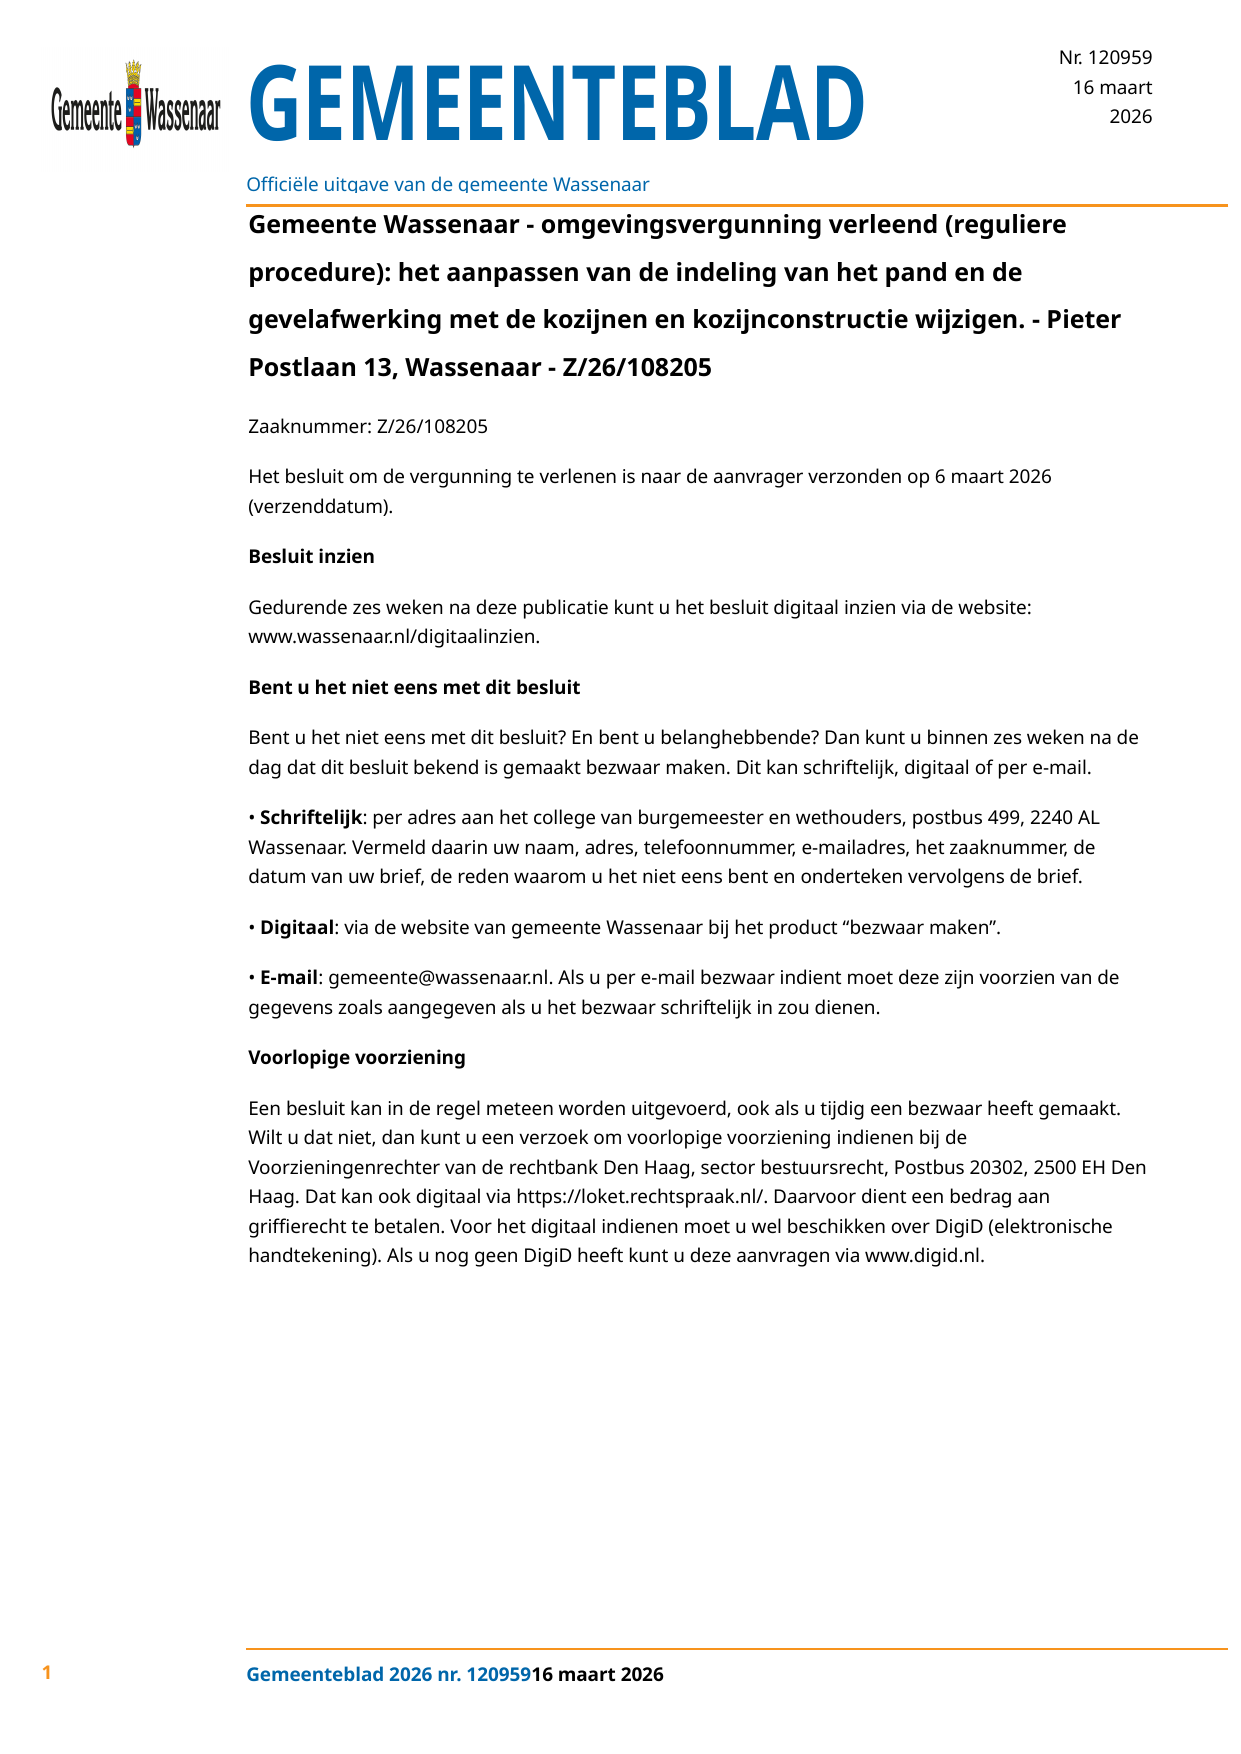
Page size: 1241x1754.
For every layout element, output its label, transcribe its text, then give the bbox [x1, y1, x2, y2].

text Het besluit om de vergunning te verlenen is naar de aanvrager verzonden op 6 maart 2026 (verzenddatum). [248, 463, 1152, 519]
text Bent u het niet eens met dit besluit [248, 674, 1152, 700]
text • Schriftelijk: per adres aan het college van burgemeester en wethouders, postbus 499, 2240 AL Wassenaar. Vermeld daarin uw naam, adres, telefoonnummer, e-mailadres, het zaaknummer, de datum van uw brief, de reden waarom u het niet eens bent en onderteken vervolgens de brief. [248, 804, 1152, 889]
text Zaaknummer: Z/26/108205 [248, 413, 1152, 439]
text Gemeente Wassenaar - omgevingsvergunning verleend (reguliere procedure): het aanpassen van de indeling van het pand en de gevelafwerking met de kozijnen en kozijnconstructie wijzigen. - Pieter Postlaan 13, Wassenaar - Z/26/108205 [248, 207, 1152, 384]
text • E-mail: gemeente@wassenaar.nl. Als u per e-mail bezwaar indient moet deze zijn voorzien van de gegevens zoals aangegeven als u het bezwaar schriftelijk in zou dienen. [248, 964, 1152, 1020]
text Voorlopige voorziening [248, 1044, 1152, 1070]
text Besluit inzien [248, 543, 1152, 569]
text Gedurende zes weken na deze publicatie kunt u het besluit digitaal inzien via de website: www.wassenaar.nl/digitaalinzien. [248, 594, 1152, 649]
text Een besluit kan in de regel meteen worden uitgevoerd, ook als u tijdig een bezwaar heeft gemaakt. Wilt u dat niet, dan kunt u een verzoek om voorlopige voorziening indienen bij de Voorzieningenrechter van de rechtbank Den Haag, sector bestuursrecht, Postbus 20302, 2500 EH Den Haag. Dat kan ook digitaal via https://loket.rechtspraak.nl/. Daarvoor dient een bedrag aan griffierecht te betalen. Voor het digitaal indienen moet u wel beschikken over DigiD (elektronische handtekening). Als u nog geen DigiD heeft kunt u deze aanvragen via www.digid.nl. [248, 1095, 1152, 1268]
text • Digitaal: via de website van gemeente Wassenaar bij het product “bezwaar maken”. [248, 914, 1152, 940]
picture [41, 47, 231, 172]
text Bent u het niet eens met dit besluit? En bent u belanghebbende? Dan kunt u binnen zes weken na de dag dat dit besluit bekend is gemaakt bezwaar maken. Dit kan schriftelijk, digitaal of per e-mail. [248, 724, 1152, 780]
